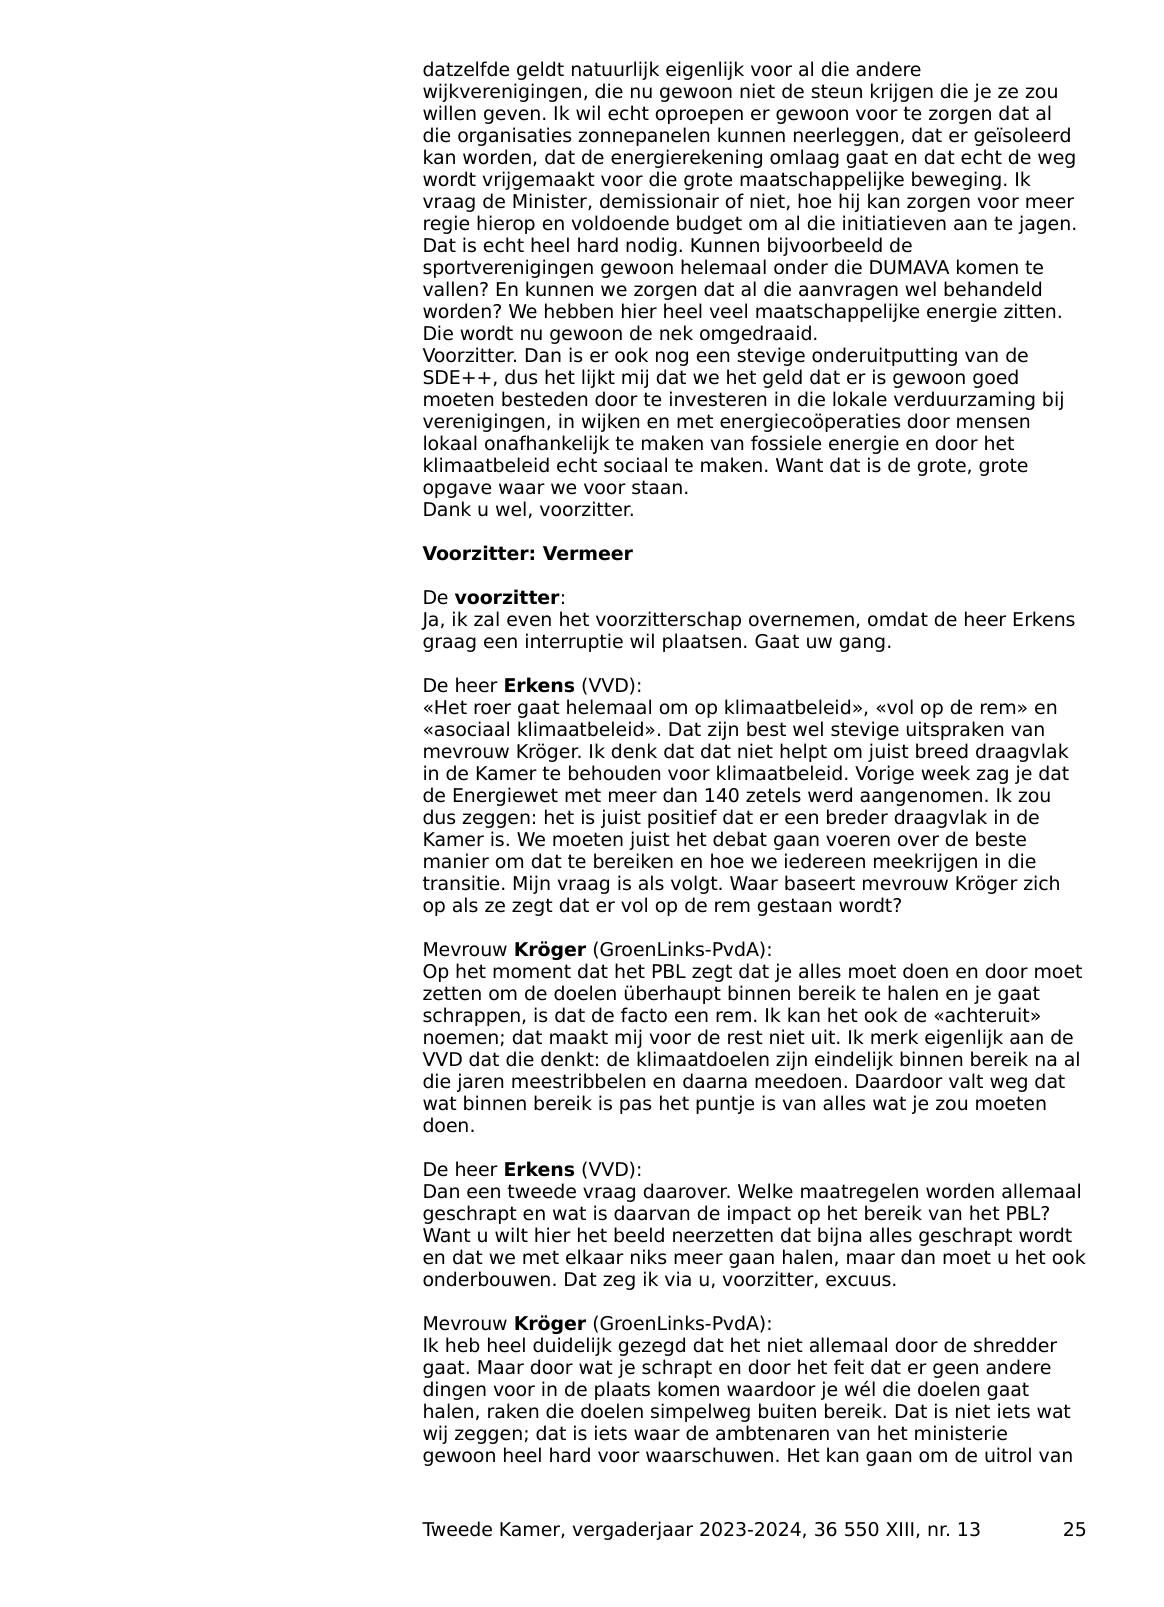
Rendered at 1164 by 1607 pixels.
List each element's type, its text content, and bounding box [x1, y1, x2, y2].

text Voorzitter. Dan is er ook nog een stevige onderuitputting van de SDE++, dus het lijkt mij dat we het geld dat er is gewoon goed moeten besteden door te investeren in die lokale verduurzaming bij verenigingen, in wijken en met energiecoöperaties door mensen lokaal onafhankelijk te maken van fossiele energie en door het klimaatbeleid echt sociaal te maken. Want dat is de grote, grote opgave waar we voor staan. [422, 345, 1087, 499]
text Dank u wel, voorzitter. [422, 499, 1087, 521]
text Op het moment dat het PBL zegt dat je alles moet doen en door moet zetten om de doelen überhaupt binnen bereik te halen en je gaat schrappen, is dat de facto een rem. Ik kan het ook de «achteruit» noemen; dat maakt mij voor de rest niet uit. Ik merk eigenlijk aan de VVD dat die denkt: de klimaatdoelen zijn eindelijk binnen bereik na al die jaren meestribbelen en daarna meedoen. Daardoor valt weg dat wat binnen bereik is pas het puntje is van alles wat je zou moeten doen. [422, 961, 1087, 1137]
text Mevrouw Kröger (GroenLinks-PvdA): [422, 939, 1087, 961]
text Ik heb heel duidelijk gezegd dat het niet allemaal door de shredder gaat. Maar door wat je schrapt en door het feit dat er geen andere dingen voor in de plaats komen waardoor je wél die doelen gaat halen, raken die doelen simpelweg buiten bereik. Dat is niet iets wat wij zeggen; dat is iets waar de ambtenaren van het ministerie gewoon heel hard voor waarschuwen. Het kan gaan om de uitrol van [422, 1335, 1087, 1467]
text De heer Erkens (VVD): [422, 1159, 1087, 1181]
text De voorzitter: [422, 587, 1087, 609]
text Ja, ik zal even het voorzitterschap overnemen, omdat de heer Erkens graag een interruptie wil plaatsen. Gaat uw gang. [422, 609, 1087, 653]
subtitle Voorzitter: Vermeer [422, 543, 1087, 565]
text datzelfde geldt natuurlijk eigenlijk voor al die andere wijkverenigingen, die nu gewoon niet de steun krijgen die je ze zou willen geven. Ik wil echt oproepen er gewoon voor te zorgen dat al die organisaties zonnepanelen kunnen neerleggen, dat er geïsoleerd kan worden, dat de energierekening omlaag gaat en dat echt de weg wordt vrijgemaakt voor die grote maatschappelijke beweging. Ik vraag de Minister, demissionair of niet, hoe hij kan zorgen voor meer regie hierop en voldoende budget om al die initiatieven aan te jagen. Dat is echt heel hard nodig. Kunnen bijvoorbeeld de sportverenigingen gewoon helemaal onder die DUMAVA komen te vallen? En kunnen we zorgen dat al die aanvragen wel behandeld worden? We hebben hier heel veel maatschappelijke energie zitten. Die wordt nu gewoon de nek omgedraaid. [422, 59, 1087, 345]
text Dan een tweede vraag daarover. Welke maatregelen worden allemaal geschrapt en wat is daarvan de impact op het bereik van het PBL? Want u wilt hier het beeld neerzetten dat bijna alles geschrapt wordt en dat we met elkaar niks meer gaan halen, maar dan moet u het ook onderbouwen. Dat zeg ik via u, voorzitter, excuus. [422, 1181, 1087, 1291]
text «Het roer gaat helemaal om op klimaatbeleid», «vol op de rem» en «asociaal klimaatbeleid». Dat zijn best wel stevige uitspraken van mevrouw Kröger. Ik denk dat dat niet helpt om juist breed draagvlak in de Kamer te behouden voor klimaatbeleid. Vorige week zag je dat de Energiewet met meer dan 140 zetels werd aangenomen. Ik zou dus zeggen: het is juist positief dat er een breder draagvlak in de Kamer is. We moeten juist het debat gaan voeren over de beste manier om dat te bereiken en hoe we iedereen meekrijgen in die transitie. Mijn vraag is als volgt. Waar baseert mevrouw Kröger zich op als ze zegt dat er vol op de rem gestaan wordt? [422, 697, 1087, 917]
text Mevrouw Kröger (GroenLinks-PvdA): [422, 1313, 1087, 1335]
text De heer Erkens (VVD): [422, 675, 1087, 697]
